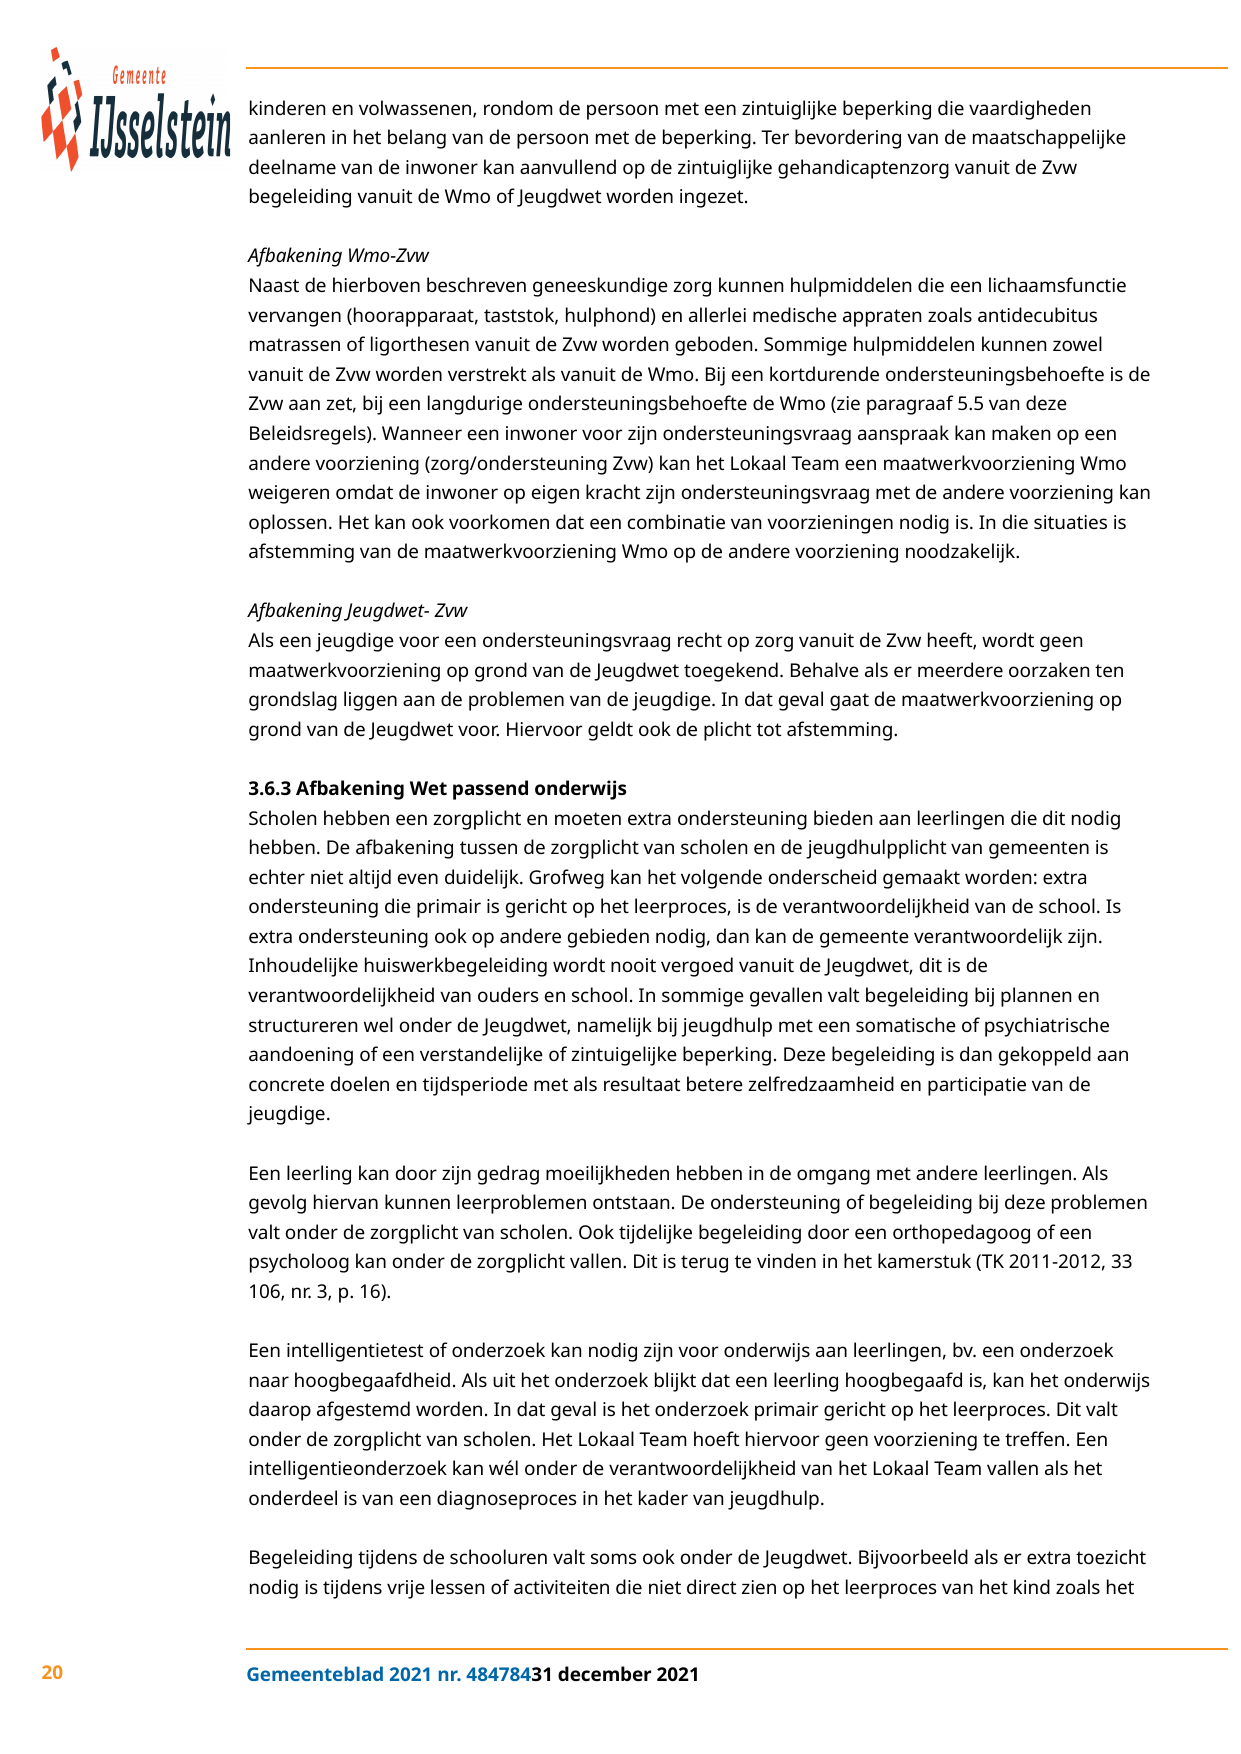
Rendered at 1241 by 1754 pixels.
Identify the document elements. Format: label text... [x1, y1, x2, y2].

text Een leerling kan door zijn gedrag moeilijkheden hebben in de omgang met andere leerlingen. Als gevolg hiervan kunnen leerproblemen ontstaan. De ondersteuning of begeleiding bij deze problemen valt onder de zorgplicht van scholen. Ook tijdelijke begeleiding door een orthopedagoog of een psycholoog kan onder de zorgplicht vallen. Dit is terug te vinden in het kamerstuk (TK 2011-2012, 33 106, nr. 3, p. 16). [248, 1160, 1152, 1304]
picture [41, 47, 231, 172]
text Als een jeugdige voor een ondersteuningsvraag recht op zorg vanuit de Zvw heeft, wordt geen maatwerkvoorziening op grond van de Jeugdwet toegekend. Behalve als er meerdere oorzaken ten grondslag liggen aan de problemen van de jeugdige. In dat geval gaat de maatwerkvoorziening op grond van de Jeugdwet voor. Hiervoor geldt ook de plicht tot afstemming. [248, 627, 1152, 742]
text 3.6.3 Afbakening Wet passend onderwijs [248, 775, 1152, 801]
text Naast de hierboven beschreven geneeskundige zorg kunnen hulpmiddelen die een lichaamsfunctie vervangen (hoorapparaat, taststok, hulphond) en allerlei medische appraten zoals antidecubitus matrassen of ligorthesen vanuit de Zvw worden geboden. Sommige hulpmiddelen kunnen zowel vanuit de Zvw worden verstrekt als vanuit de Wmo. Bij een kortdurende ondersteuningsbehoefte is de Zvw aan zet, bij een langdurige ondersteuningsbehoefte de Wmo (zie paragraaf 5.5 van deze Beleidsregels). Wanneer een inwoner voor zijn ondersteuningsvraag aanspraak kan maken op een andere voorziening (zorg/ondersteuning Zvw) kan het Lokaal Team een maatwerkvoorziening Wmo weigeren omdat de inwoner op eigen kracht zijn ondersteuningsvraag met de andere voorziening kan oplossen. Het kan ook voorkomen dat een combinatie van voorzieningen nodig is. In die situaties is afstemming van de maatwerkvoorziening Wmo op de andere voorziening noodzakelijk. [248, 272, 1152, 564]
text Een intelligentietest of onderzoek kan nodig zijn voor onderwijs aan leerlingen, bv. een onderzoek naar hoogbegaafdheid. Als uit het onderzoek blijkt dat een leerling hoogbegaafd is, kan het onderwijs daarop afgestemd worden. In dat geval is het onderzoek primair gericht op het leerproces. Dit valt onder de zorgplicht van scholen. Het Lokaal Team hoeft hiervoor geen voorziening te treffen. Een intelligentieonderzoek kan wél onder de verantwoordelijkheid van het Lokaal Team vallen als het onderdeel is van een diagnoseproces in het kader van jeugdhulp. [248, 1337, 1152, 1511]
text Afbakening Jeugdwet- Zvw [248, 598, 1152, 623]
text kinderen en volwassenen, rondom de persoon met een zintuiglijke beperking die vaardigheden aanleren in het belang van de persoon met de beperking. Ter bevordering van de maatschappelijke deelname van de inwoner kan aanvullend op de zintuiglijke gehandicaptenzorg vanuit de Zvw begeleiding vanuit de Wmo of Jeugdwet worden ingezet. [248, 95, 1152, 209]
text Begeleiding tijdens de schooluren valt soms ook onder de Jeugdwet. Bijvoorbeeld als er extra toezicht nodig is tijdens vrije lessen of activiteiten die niet direct zien op het leerproces van het kind zoals het [248, 1544, 1152, 1600]
text Scholen hebben een zorgplicht en moeten extra ondersteuning bieden aan leerlingen die dit nodig hebben. De afbakening tussen de zorgplicht van scholen en de jeugdhulpplicht van gemeenten is echter niet altijd even duidelijk. Grofweg kan het volgende onderscheid gemaakt worden: extra ondersteuning die primair is gericht op het leerproces, is de verantwoordelijkheid van de school. Is extra ondersteuning ook op andere gebieden nodig, dan kan de gemeente verantwoordelijk zijn. Inhoudelijke huiswerkbegeleiding wordt nooit vergoed vanuit de Jeugdwet, dit is de verantwoordelijkheid van ouders en school. In sommige gevallen valt begeleiding bij plannen en structureren wel onder de Jeugdwet, namelijk bij jeugdhulp met een somatische of psychiatrische aandoening of een verstandelijke of zintuigelijke beperking. Deze begeleiding is dan gekoppeld aan concrete doelen en tijdsperiode met als resultaat betere zelfredzaamheid en participatie van de jeugdige. [248, 805, 1152, 1126]
text Afbakening Wmo-Zvw [248, 243, 1152, 268]
